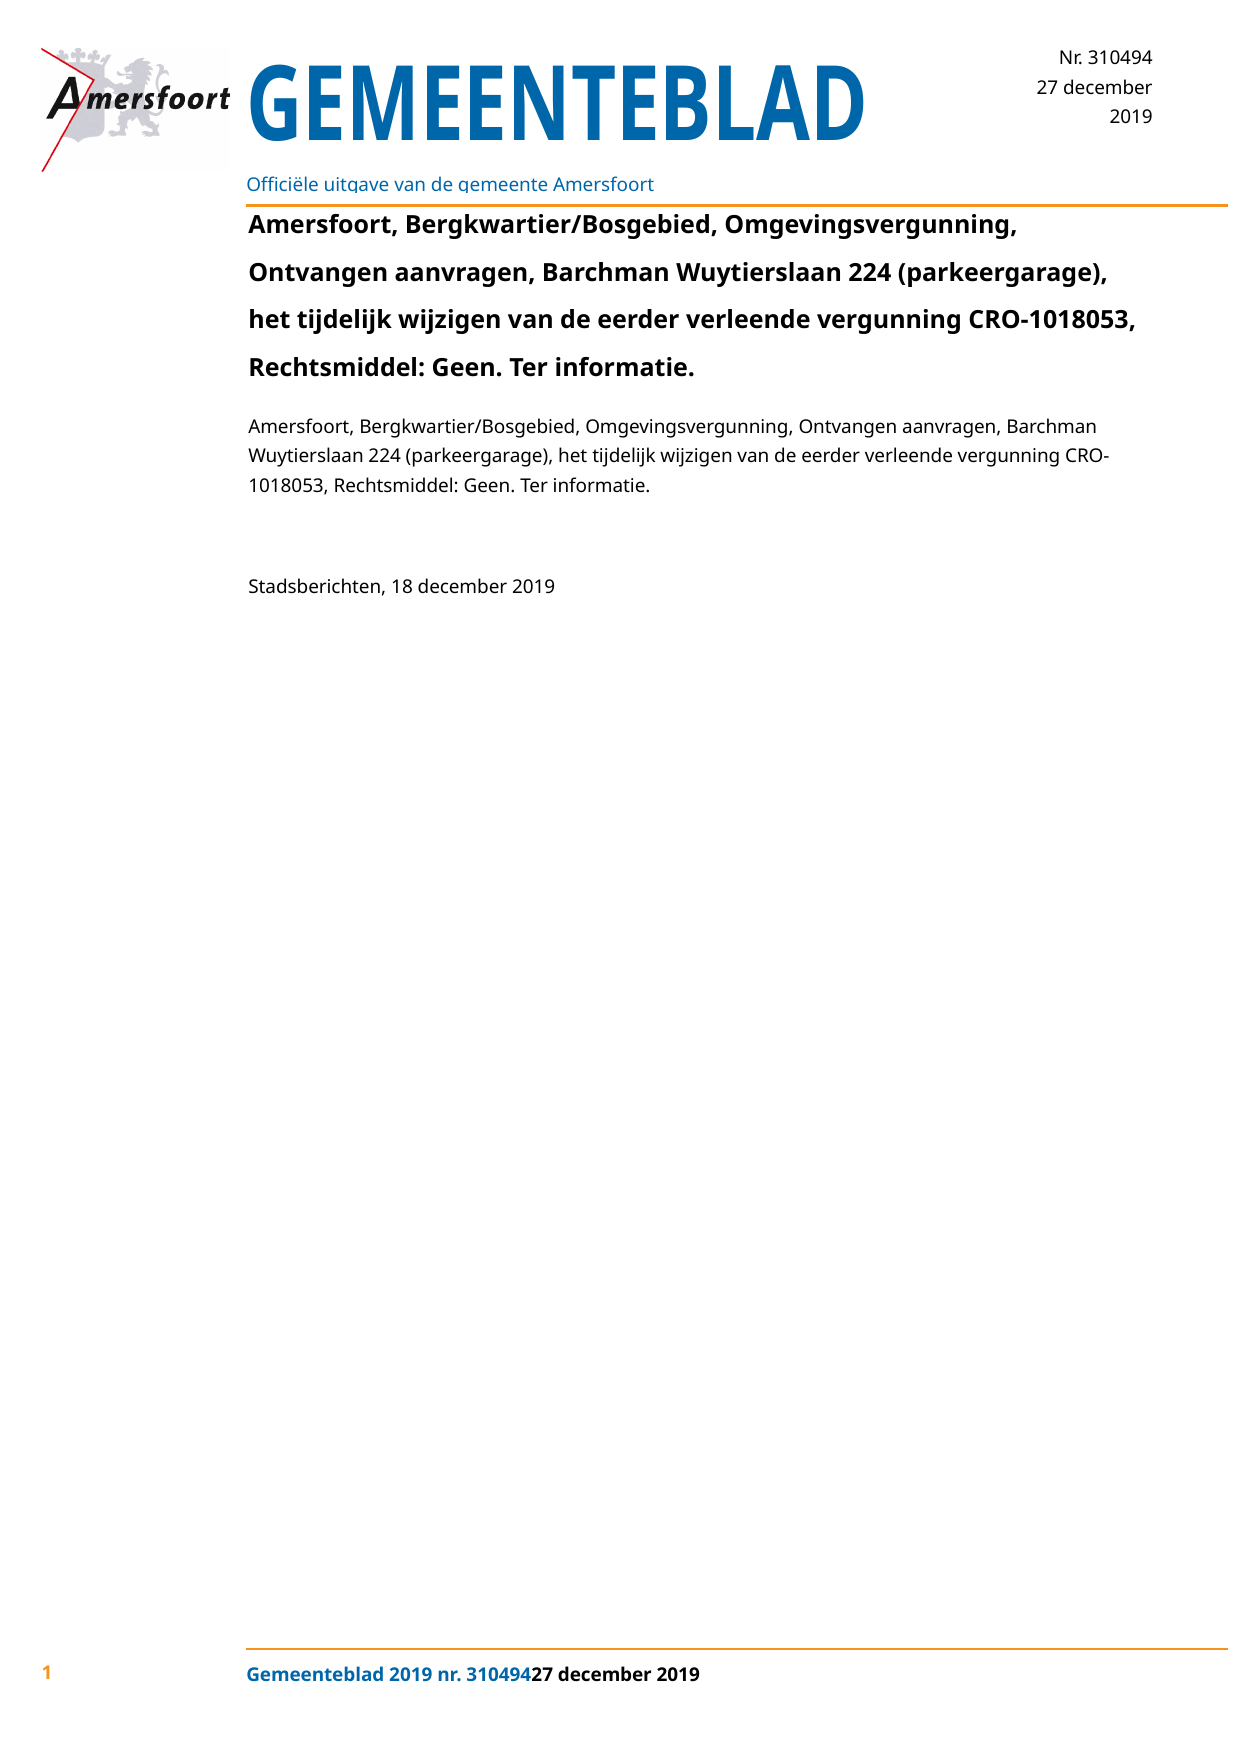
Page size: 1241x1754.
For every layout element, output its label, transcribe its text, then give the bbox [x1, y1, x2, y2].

text Stadsberichten, 18 december 2019 [248, 573, 1152, 599]
text Amersfoort, Bergkwartier/Bosgebied, Omgevingsvergunning, Ontvangen aanvragen, Barchman Wuytierslaan 224 (parkeergarage), het tijdelijk wijzigen van de eerder verleende vergunning CRO-1018053, Rechtsmiddel: Geen. Ter informatie. [248, 207, 1152, 384]
text Amersfoort, Bergkwartier/Bosgebied, Omgevingsvergunning, Ontvangen aanvragen, Barchman Wuytierslaan 224 (parkeergarage), het tijdelijk wijzigen van de eerder verleende vergunning CRO-1018053, Rechtsmiddel: Geen. Ter informatie. [248, 413, 1152, 498]
picture [41, 47, 231, 172]
